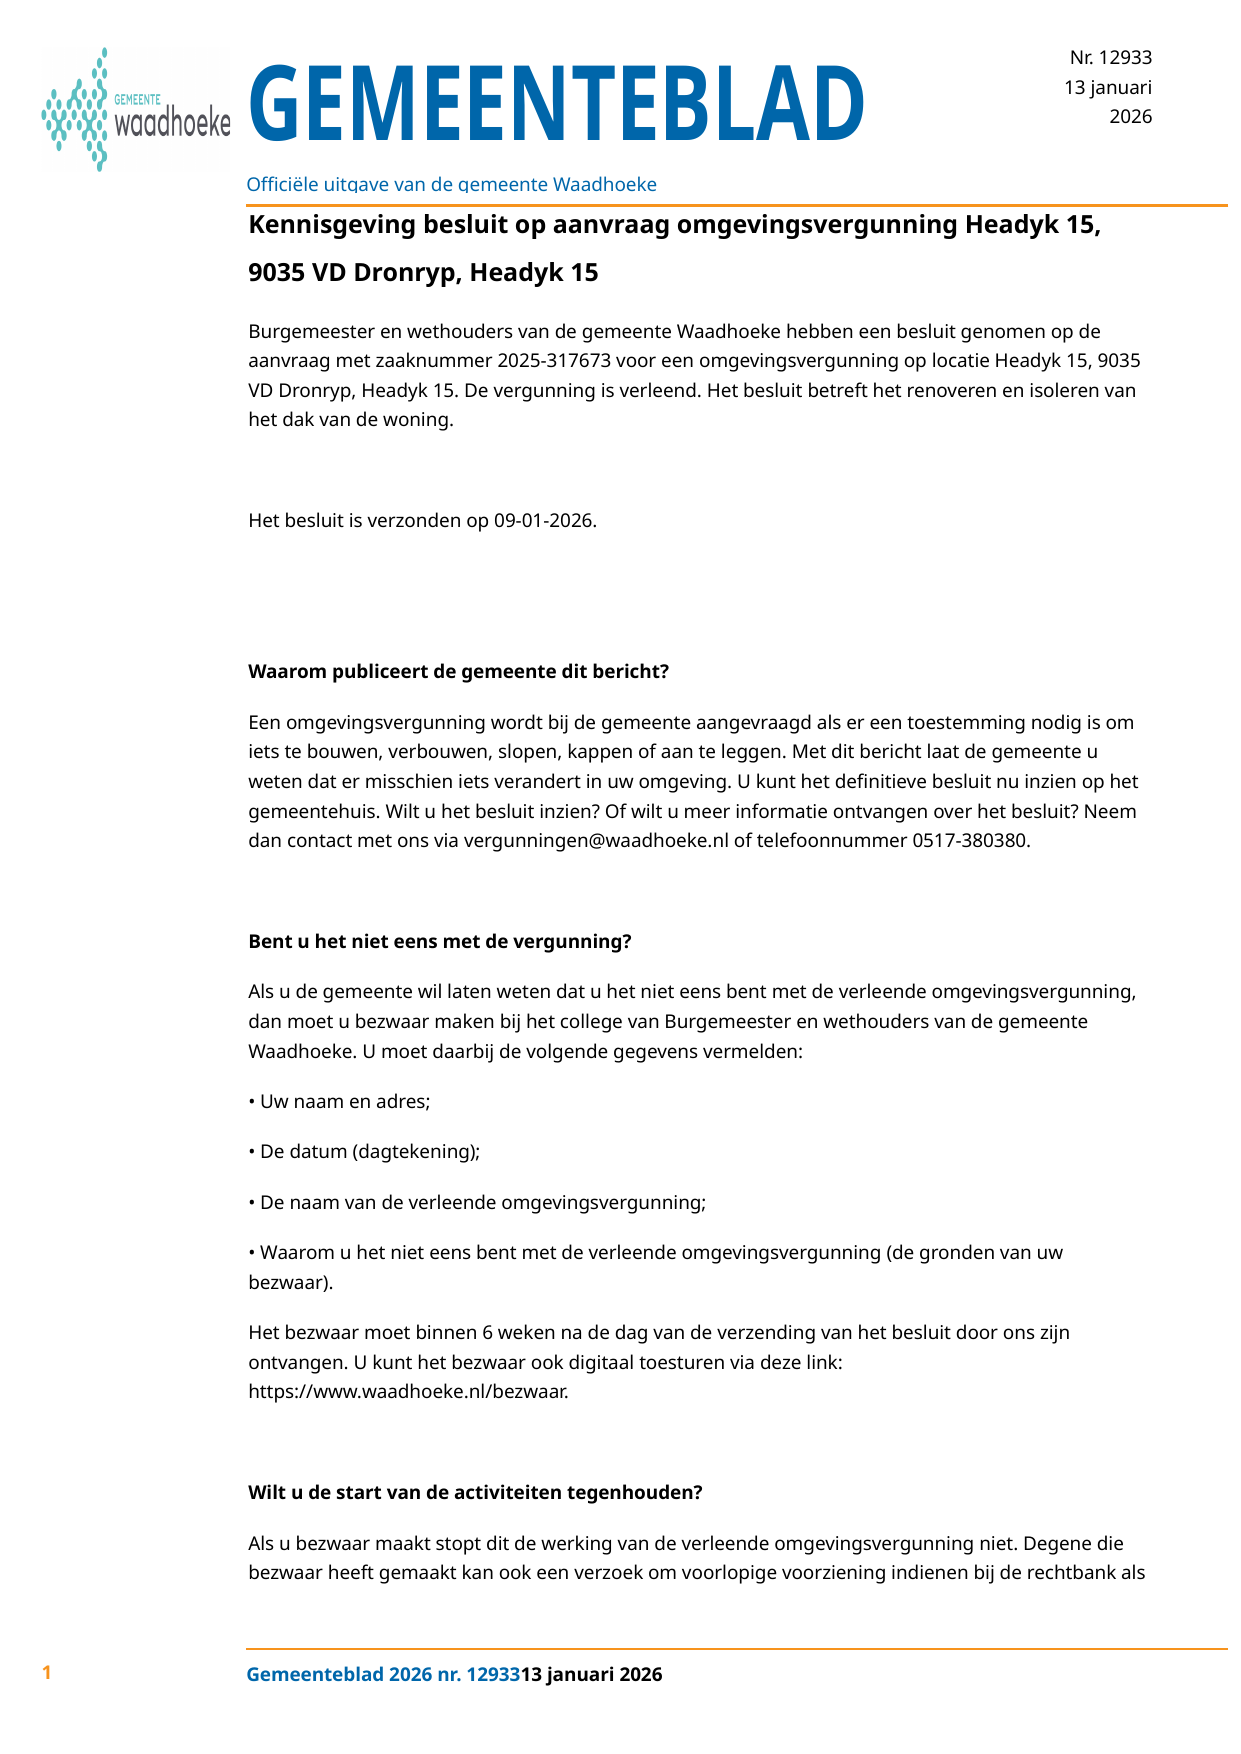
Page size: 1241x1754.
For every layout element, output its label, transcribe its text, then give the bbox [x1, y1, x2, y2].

text Het besluit is verzonden op 09-01-2026. [248, 507, 1152, 533]
text • Uw naam en adres; [248, 1088, 1152, 1114]
picture [41, 47, 231, 172]
text Waarom publiceert de gemeente dit bericht? [248, 659, 1152, 684]
text Burgemeester en wethouders van de gemeente Waadhoeke hebben een besluit genomen op de aanvraag met zaaknummer 2025-317673 voor een omgevingsvergunning op locatie Headyk 15, 9035 VD Dronryp, Headyk 15. De vergunning is verleend. Het besluit betreft het renoveren en isoleren van het dak van de woning. [248, 318, 1152, 432]
text • De naam van de verleende omgevingsvergunning; [248, 1189, 1152, 1215]
text Wilt u de start van de activiteiten tegenhouden? [248, 1479, 1152, 1505]
text • Waarom u het niet eens bent met de verleende omgevingsvergunning (de gronden van uw bezwaar). [248, 1239, 1152, 1295]
text Bent u het niet eens met de vergunning? [248, 928, 1152, 954]
text Als u de gemeente wil laten weten dat u het niet eens bent met de verleende omgevingsvergunning, dan moet u bezwaar maken bij het college van Burgemeester en wethouders van de gemeente Waadhoeke. U moet daarbij de volgende gegevens vermelden: [248, 979, 1152, 1064]
text Kennisgeving besluit op aanvraag omgevingsvergunning Headyk 15, 9035 VD Dronryp, Headyk 15 [248, 207, 1152, 288]
text Het bezwaar moet binnen 6 weken na de dag van de verzending van het besluit door ons zijn ontvangen. U kunt het bezwaar ook digitaal toesturen via deze link: https://www.waadhoeke.nl/bezwaar. [248, 1319, 1152, 1404]
text Als u bezwaar maakt stopt dit de werking van de verleende omgevingsvergunning niet. Degene die bezwaar heeft gemaakt kan ook een verzoek om voorlopige voorziening indienen bij de rechtbank als [248, 1530, 1152, 1585]
text Een omgevingsvergunning wordt bij de gemeente aangevraagd als er een toestemming nodig is om iets te bouwen, verbouwen, slopen, kappen of aan te leggen. Met dit bericht laat de gemeente u weten dat er misschien iets verandert in uw omgeving. U kunt het definitieve besluit nu inzien op het gemeentehuis. Wilt u het besluit inzien? Of wilt u meer informatie ontvangen over het besluit? Neem dan contact met ons via vergunningen@waadhoeke.nl of telefoonnummer 0517-380380. [248, 709, 1152, 853]
text • De datum (dagtekening); [248, 1139, 1152, 1164]
